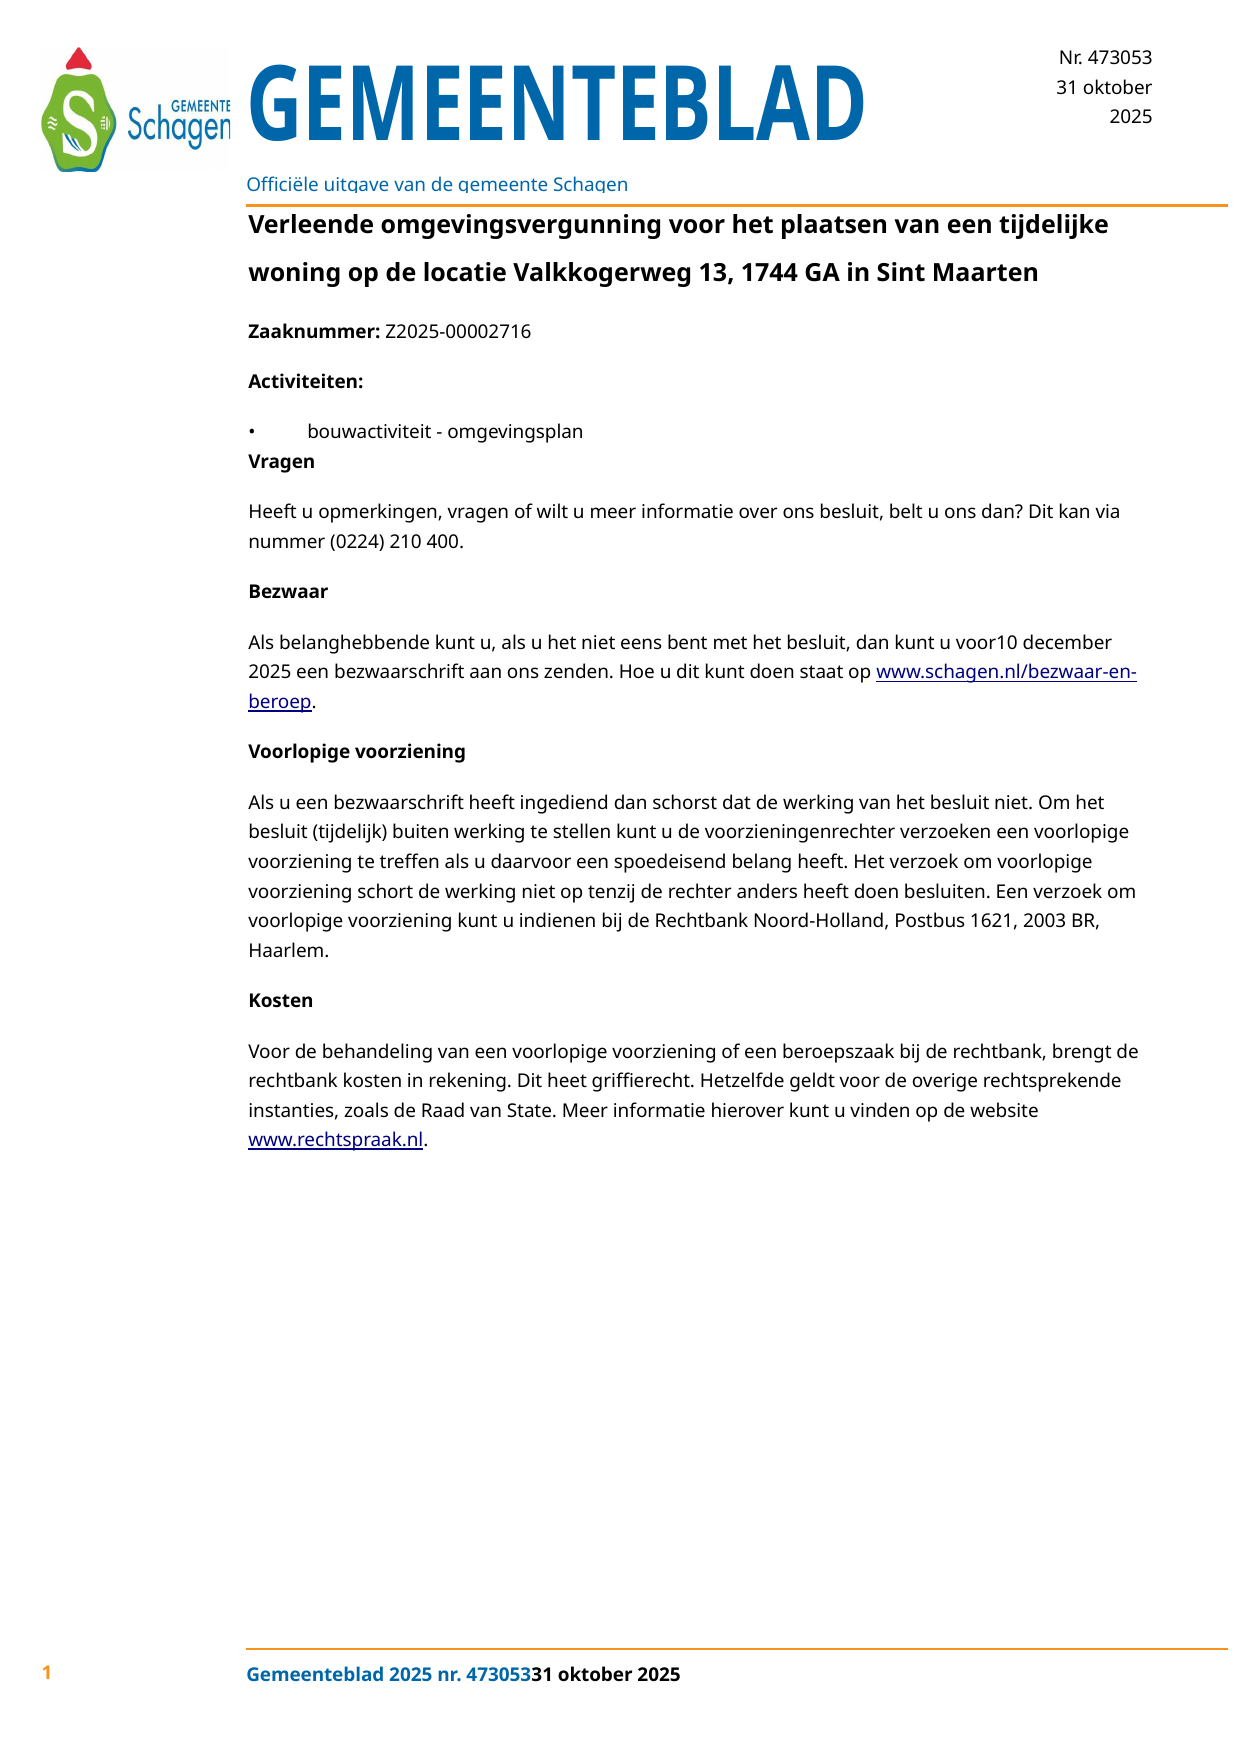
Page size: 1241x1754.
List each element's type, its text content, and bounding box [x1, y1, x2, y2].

list bouwactiviteit - omgevingsplan [248, 419, 1152, 444]
text Vragen [248, 448, 1152, 474]
text Als u een bezwaarschrift heeft ingediend dan schorst dat de werking van het besluit niet. Om het besluit (tijdelijk) buiten werking te stellen kunt u de voorzieningenrechter verzoeken een voorlopige voorziening te treffen als u daarvoor een spoedeisend belang heeft. Het verzoek om voorlopige voorziening schort de werking niet op tenzij de rechter anders heeft doen besluiten. Een verzoek om voorlopige voorziening kunt u indienen bij de Rechtbank Noord-Holland, Postbus 1621, 2003 BR, Haarlem. [248, 789, 1152, 963]
text Activiteiten: [248, 368, 1152, 394]
text Kosten [248, 987, 1152, 1013]
text Zaaknummer: Z2025-00002716 [248, 318, 1152, 344]
text Bezwaar [248, 579, 1152, 604]
picture [41, 47, 231, 172]
text Verleende omgevingsvergunning voor het plaatsen van een tijdelijke woning op de locatie Valkkogerweg 13, 1744 GA in Sint Maarten [248, 207, 1152, 288]
text Heeft u opmerkingen, vragen of wilt u meer informatie over ons besluit, belt u ons dan? Dit kan via nummer (0224) 210 400. [248, 499, 1152, 554]
text Voorlopige voorziening [248, 739, 1152, 764]
text Voor de behandeling van een voorlopige voorziening of een beroepszaak bij de rechtbank, brengt de rechtbank kosten in rekening. Dit heet griffierecht. Hetzelfde geldt voor de overige rechtsprekende instanties, zoals de Raad van State. Meer informatie hierover kunt u vinden op de website www.rechtspraak.nl. [248, 1038, 1152, 1152]
text Als belanghebbende kunt u, als u het niet eens bent met het besluit, dan kunt u voor10 december 2025 een bezwaarschrift aan ons zenden. Hoe u dit kunt doen staat op www.schagen.nl/bezwaar-en-beroep. [248, 629, 1152, 714]
